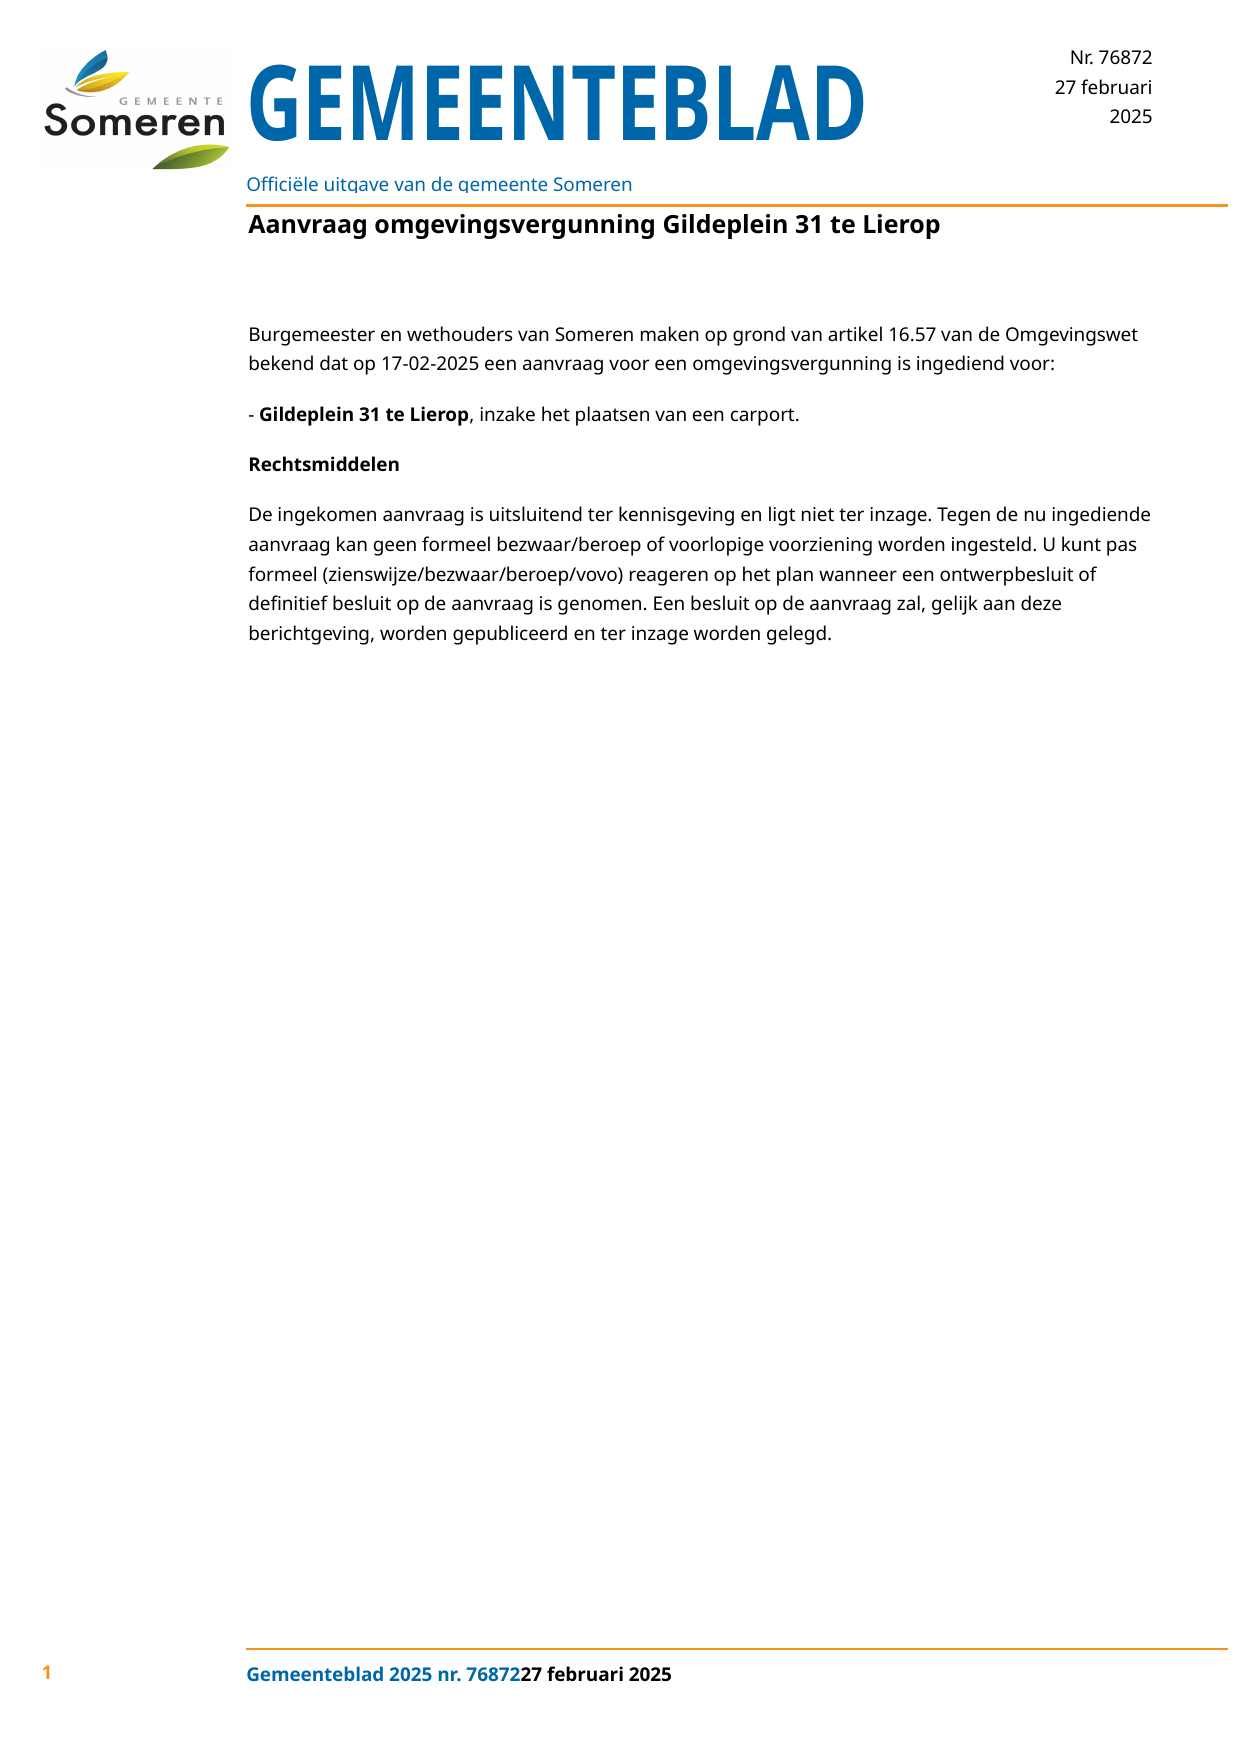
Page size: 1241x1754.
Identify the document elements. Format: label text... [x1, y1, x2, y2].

picture [41, 47, 231, 172]
text Rechtsmiddelen [248, 451, 1152, 477]
text - Gildeplein 31 te Lierop, inzake het plaatsen van een carport. [248, 401, 1152, 426]
text Burgemeester en wethouders van Someren maken op grond van artikel 16.57 van de Omgevingswet bekend dat op 17-02-2025 een aanvraag voor een omgevingsvergunning is ingediend voor: [248, 321, 1152, 376]
text De ingekomen aanvraag is uitsluitend ter kennisgeving en ligt niet ter inzage. Tegen de nu ingediende aanvraag kan geen formeel bezwaar/beroep of voorlopige voorziening worden ingesteld. U kunt pas formeel (zienswijze/bezwaar/beroep/vovo) reageren op het plan wanneer een ontwerpbesluit of definitief besluit op de aanvraag is genomen. Een besluit op de aanvraag zal, gelijk aan deze berichtgeving, worden gepubliceerd en ter inzage worden gelegd. [248, 502, 1152, 646]
text Aanvraag omgevingsvergunning Gildeplein 31 te Lierop [248, 207, 1152, 241]
